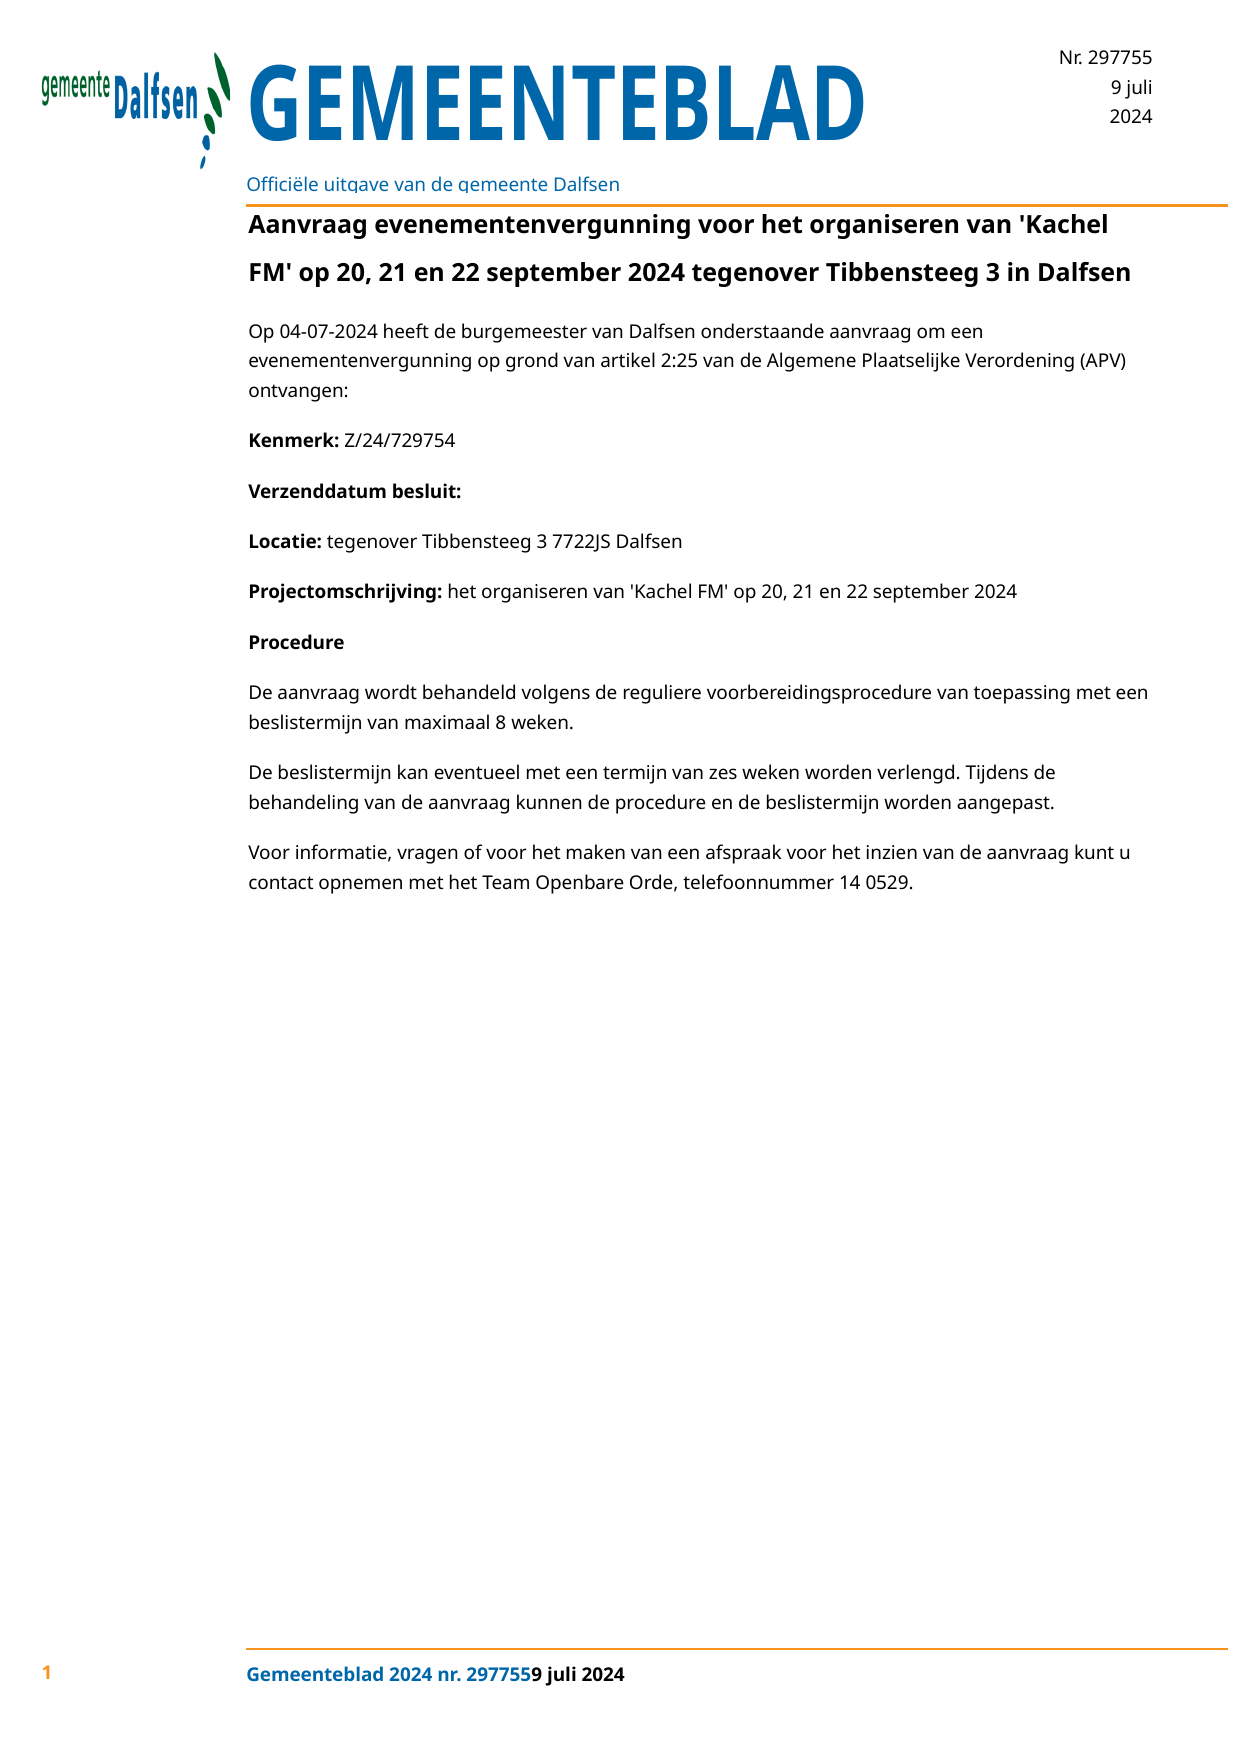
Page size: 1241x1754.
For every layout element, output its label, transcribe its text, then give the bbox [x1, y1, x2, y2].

text De aanvraag wordt behandeld volgens de reguliere voorbereidingsprocedure van toepassing met een beslistermijn van maximaal 8 weken. [248, 679, 1152, 735]
text Kenmerk: Z/24/729754 [248, 427, 1152, 453]
text De beslistermijn kan eventueel met een termijn van zes weken worden verlengd. Tijdens de behandeling van de aanvraag kunnen de procedure en de beslistermijn worden aangepast. [248, 759, 1152, 815]
text Aanvraag evenementenvergunning voor het organiseren van 'Kachel FM' op 20, 21 en 22 september 2024 tegenover Tibbensteeg 3 in Dalfsen [248, 207, 1152, 288]
text Verzenddatum besluit: [248, 478, 1152, 504]
text Voor informatie, vragen of voor het maken van een afspraak voor het inzien van de aanvraag kunt u contact opnemen met het Team Openbare Orde, telefoonnummer 14 0529. [248, 839, 1152, 895]
text Op 04-07-2024 heeft de burgemeester van Dalfsen onderstaande aanvraag om een evenementenvergunning op grond van artikel 2:25 van de Algemene Plaatselijke Verordening (APV) ontvangen: [248, 318, 1152, 403]
text Procedure [248, 629, 1152, 655]
text Projectomschrijving: het organiseren van 'Kachel FM' op 20, 21 en 22 september 2024 [248, 579, 1152, 604]
picture [41, 47, 231, 172]
text Locatie: tegenover Tibbensteeg 3 7722JS Dalfsen [248, 528, 1152, 554]
